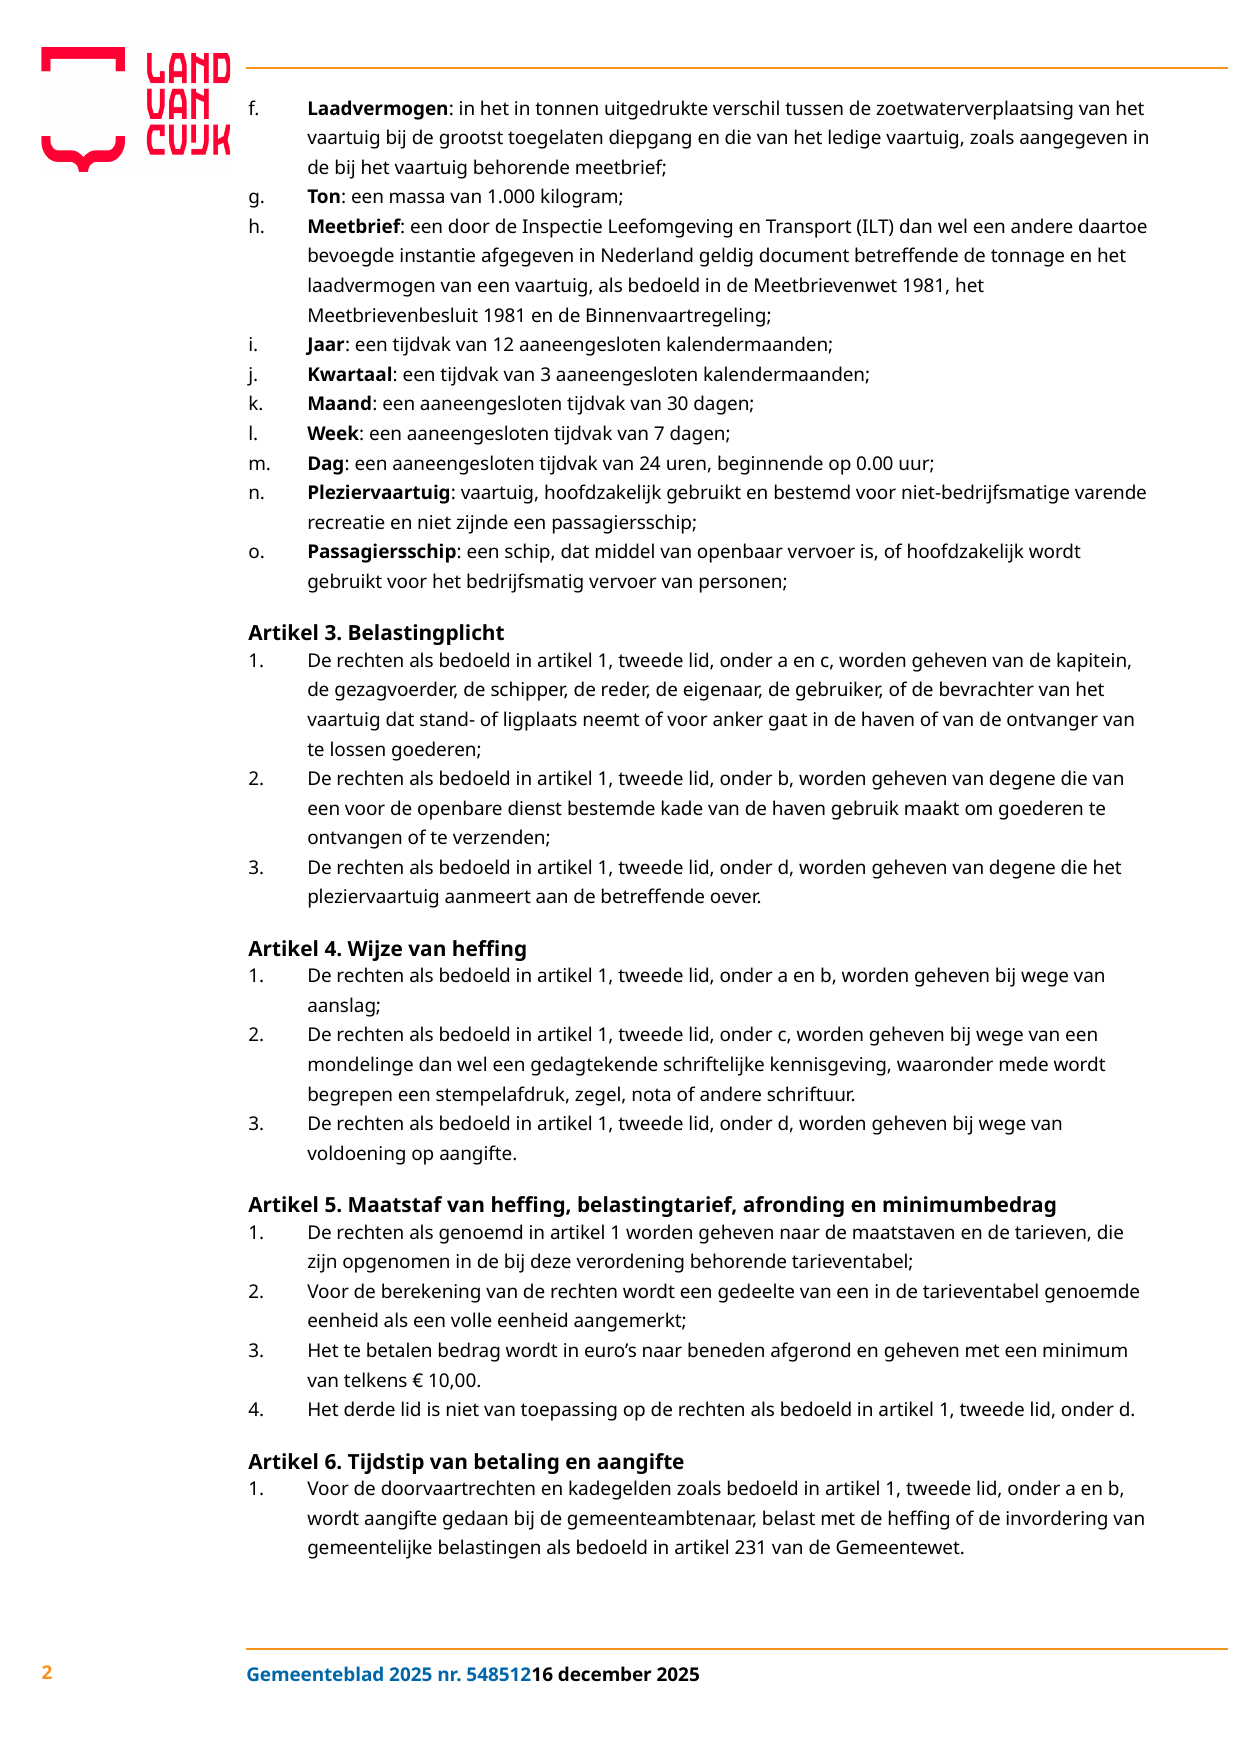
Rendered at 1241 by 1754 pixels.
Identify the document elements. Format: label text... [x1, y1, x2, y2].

list De rechten als bedoeld in artikel 1, tweede lid, onder a en c, worden geheven van de kapitein, de gezagvoerder, de schipper, de reder, de eigenaar, de gebruiker, of de bevrachter van het vaartuig dat stand- of ligplaats neemt of voor anker gaat in de haven of van de ontvanger van te lossen goederen; [248, 647, 1152, 761]
list De rechten als genoemd in artikel 1 worden geheven naar de maatstaven en de tarieven, die zijn opgenomen in de bij deze verordening behorende tarieventabel; [248, 1219, 1152, 1274]
list De rechten als bedoeld in artikel 1, tweede lid, onder c, worden geheven bij wege van een mondelinge dan wel een gedagtekende schriftelijke kennisgeving, waaronder mede wordt begrepen een stempelafdruk, zegel, nota of andere schriftuur. [248, 1022, 1152, 1107]
picture [41, 47, 231, 172]
list Het te betalen bedrag wordt in euro’s naar beneden afgerond en geheven met een minimum van telkens € 10,00. [248, 1337, 1152, 1392]
list Kwartaal: een tijdvak van 3 aaneengesloten kalendermaanden; [248, 361, 1152, 387]
list Voor de berekening van de rechten wordt een gedeelte van een in de tarieventabel genoemde eenheid als een volle eenheid aangemerkt; [248, 1278, 1152, 1333]
list De rechten als bedoeld in artikel 1, tweede lid, onder b, worden geheven van degene die van een voor de openbare dienst bestemde kade van de haven gebruik maakt om goederen te ontvangen of te verzenden; [248, 765, 1152, 850]
list Week: een aaneengesloten tijdvak van 7 dagen; [248, 420, 1152, 446]
list Maand: een aaneengesloten tijdvak van 30 dagen; [248, 391, 1152, 416]
list Meetbrief: een door de Inspectie Leefomgeving en Transport (ILT) dan wel een andere daartoe bevoegde instantie afgegeven in Nederland geldig document betreffende de tonnage en het laadvermogen van een vaartuig, als bedoeld in de Meetbrievenwet 1981, het Meetbrievenbesluit 1981 en de Binnenvaartregeling; [248, 213, 1152, 328]
text Artikel 6. Tijdstip van betaling en aangifte [248, 1447, 1152, 1475]
list Laadvermogen: in het in tonnen uitgedrukte verschil tussen de zoetwaterverplaatsing van het vaartuig bij de grootst toegelaten diepgang en die van het ledige vaartuig, zoals aangegeven in de bij het vaartuig behorende meetbrief; [248, 95, 1152, 180]
text Artikel 4. Wijze van heffing [248, 934, 1152, 962]
list Pleziervaartuig: vaartuig, hoofdzakelijk gebruikt en bestemd voor niet-bedrijfsmatige varende recreatie en niet zijnde een passagiersschip; [248, 479, 1152, 535]
list De rechten als bedoeld in artikel 1, tweede lid, onder d, worden geheven van degene die het pleziervaartuig aanmeert aan de betreffende oever. [248, 854, 1152, 909]
list De rechten als bedoeld in artikel 1, tweede lid, onder d, worden geheven bij wege van voldoening op aangifte. [248, 1110, 1152, 1166]
list Dag: een aaneengesloten tijdvak van 24 uren, beginnende op 0.00 uur; [248, 450, 1152, 476]
list Jaar: een tijdvak van 12 aaneengesloten kalendermaanden; [248, 331, 1152, 357]
list Ton: een massa van 1.000 kilogram; [248, 183, 1152, 209]
list Voor de doorvaartrechten en kadegelden zoals bedoeld in artikel 1, tweede lid, onder a en b, wordt aangifte gedaan bij de gemeenteambtenaar, belast met de heffing of de invordering van gemeentelijke belastingen als bedoeld in artikel 231 van de Gemeentewet. [248, 1475, 1152, 1560]
text Artikel 5. Maatstaf van heffing, belastingtarief, afronding en minimumbedrag [248, 1190, 1152, 1219]
list Passagiersschip: een schip, dat middel van openbaar vervoer is, of hoofdzakelijk wordt gebruikt voor het bedrijfsmatig vervoer van personen; [248, 538, 1152, 594]
text Artikel 3. Belastingplicht [248, 618, 1152, 647]
list De rechten als bedoeld in artikel 1, tweede lid, onder a en b, worden geheven bij wege van aanslag; [248, 962, 1152, 1018]
list Het derde lid is niet van toepassing op de rechten als bedoeld in artikel 1, tweede lid, onder d. [248, 1396, 1152, 1422]
